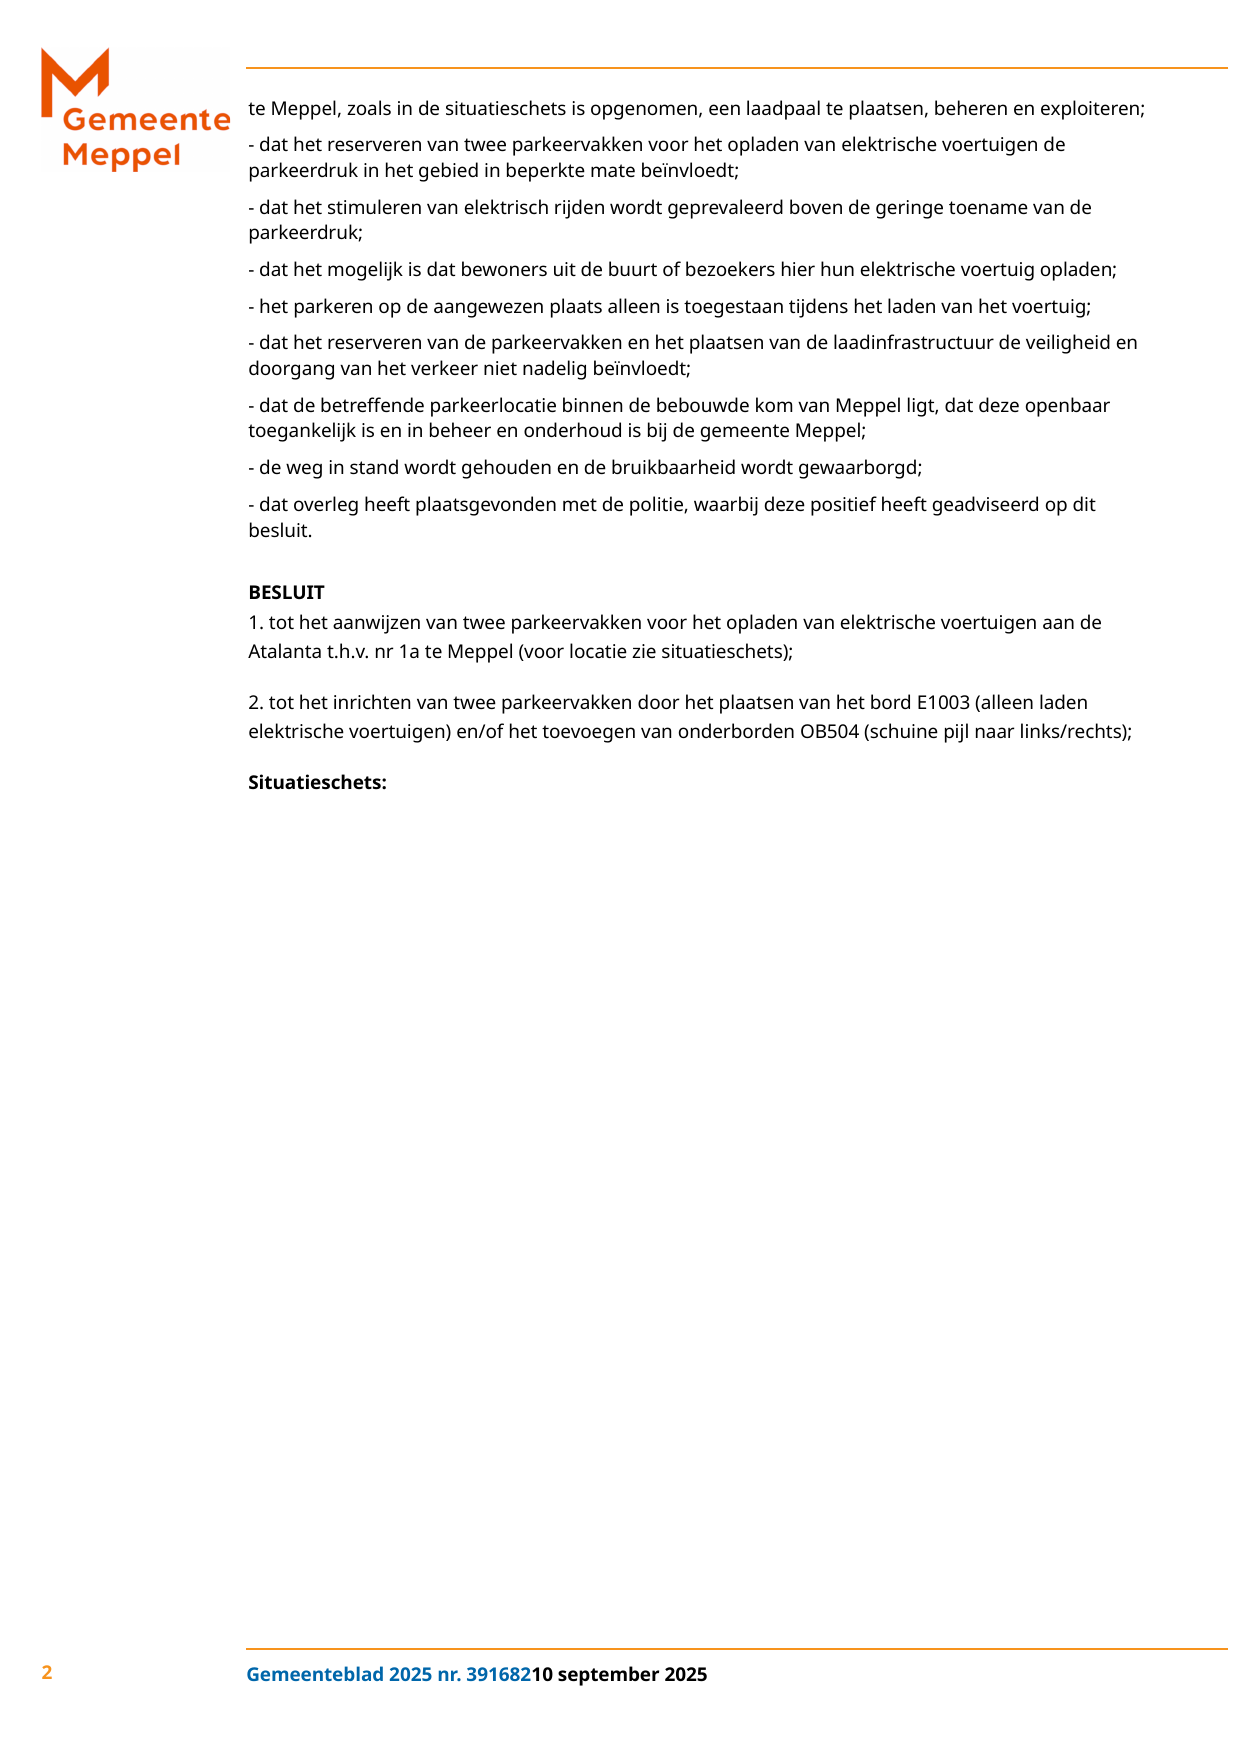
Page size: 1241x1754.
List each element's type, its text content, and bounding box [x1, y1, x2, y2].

text - dat het reserveren van twee parkeervakken voor het opladen van elektrische voertuigen de parkeerdruk in het gebied in beperkte mate beïnvloedt; [248, 131, 1152, 183]
text Situatieschets: [248, 769, 1152, 795]
text te Meppel, zoals in de situatieschets is opgenomen, een laadpaal te plaatsen, beheren en exploiteren; [248, 95, 1152, 121]
text 1. tot het aanwijzen van twee parkeervakken voor het opladen van elektrische voertuigen aan de Atalanta t.h.v. nr 1a te Meppel (voor locatie zie situatieschets); [248, 609, 1152, 664]
text 2. tot het inrichten van twee parkeervakken door het plaatsen van het bord E1003 (alleen laden elektrische voertuigen) en/of het toevoegen van onderborden OB504 (schuine pijl naar links/rechts); [248, 689, 1152, 744]
picture [41, 47, 231, 172]
text - dat het mogelijk is dat bewoners uit de buurt of bezoekers hier hun elektrische voertuig opladen; [248, 256, 1152, 282]
text - het parkeren op de aangewezen plaats alleen is toegestaan tijdens het laden van het voertuig; [248, 293, 1152, 319]
text - dat overleg heeft plaatsgevonden met de politie, waarbij deze positief heeft geadviseerd op dit besluit. [248, 491, 1152, 542]
text BESLUIT [248, 579, 1152, 605]
text - de weg in stand wordt gehouden en de bruikbaarheid wordt gewaarborgd; [248, 454, 1152, 480]
text - dat het stimuleren van elektrisch rijden wordt geprevaleerd boven de geringe toename van de parkeerdruk; [248, 194, 1152, 245]
text - dat het reserveren van de parkeervakken en het plaatsen van de laadinfrastructuur de veiligheid en doorgang van het verkeer niet nadelig beïnvloedt; [248, 329, 1152, 381]
text - dat de betreffende parkeerlocatie binnen de bebouwde kom van Meppel ligt, dat deze openbaar toegankelijk is en in beheer en onderhoud is bij de gemeente Meppel; [248, 392, 1152, 443]
